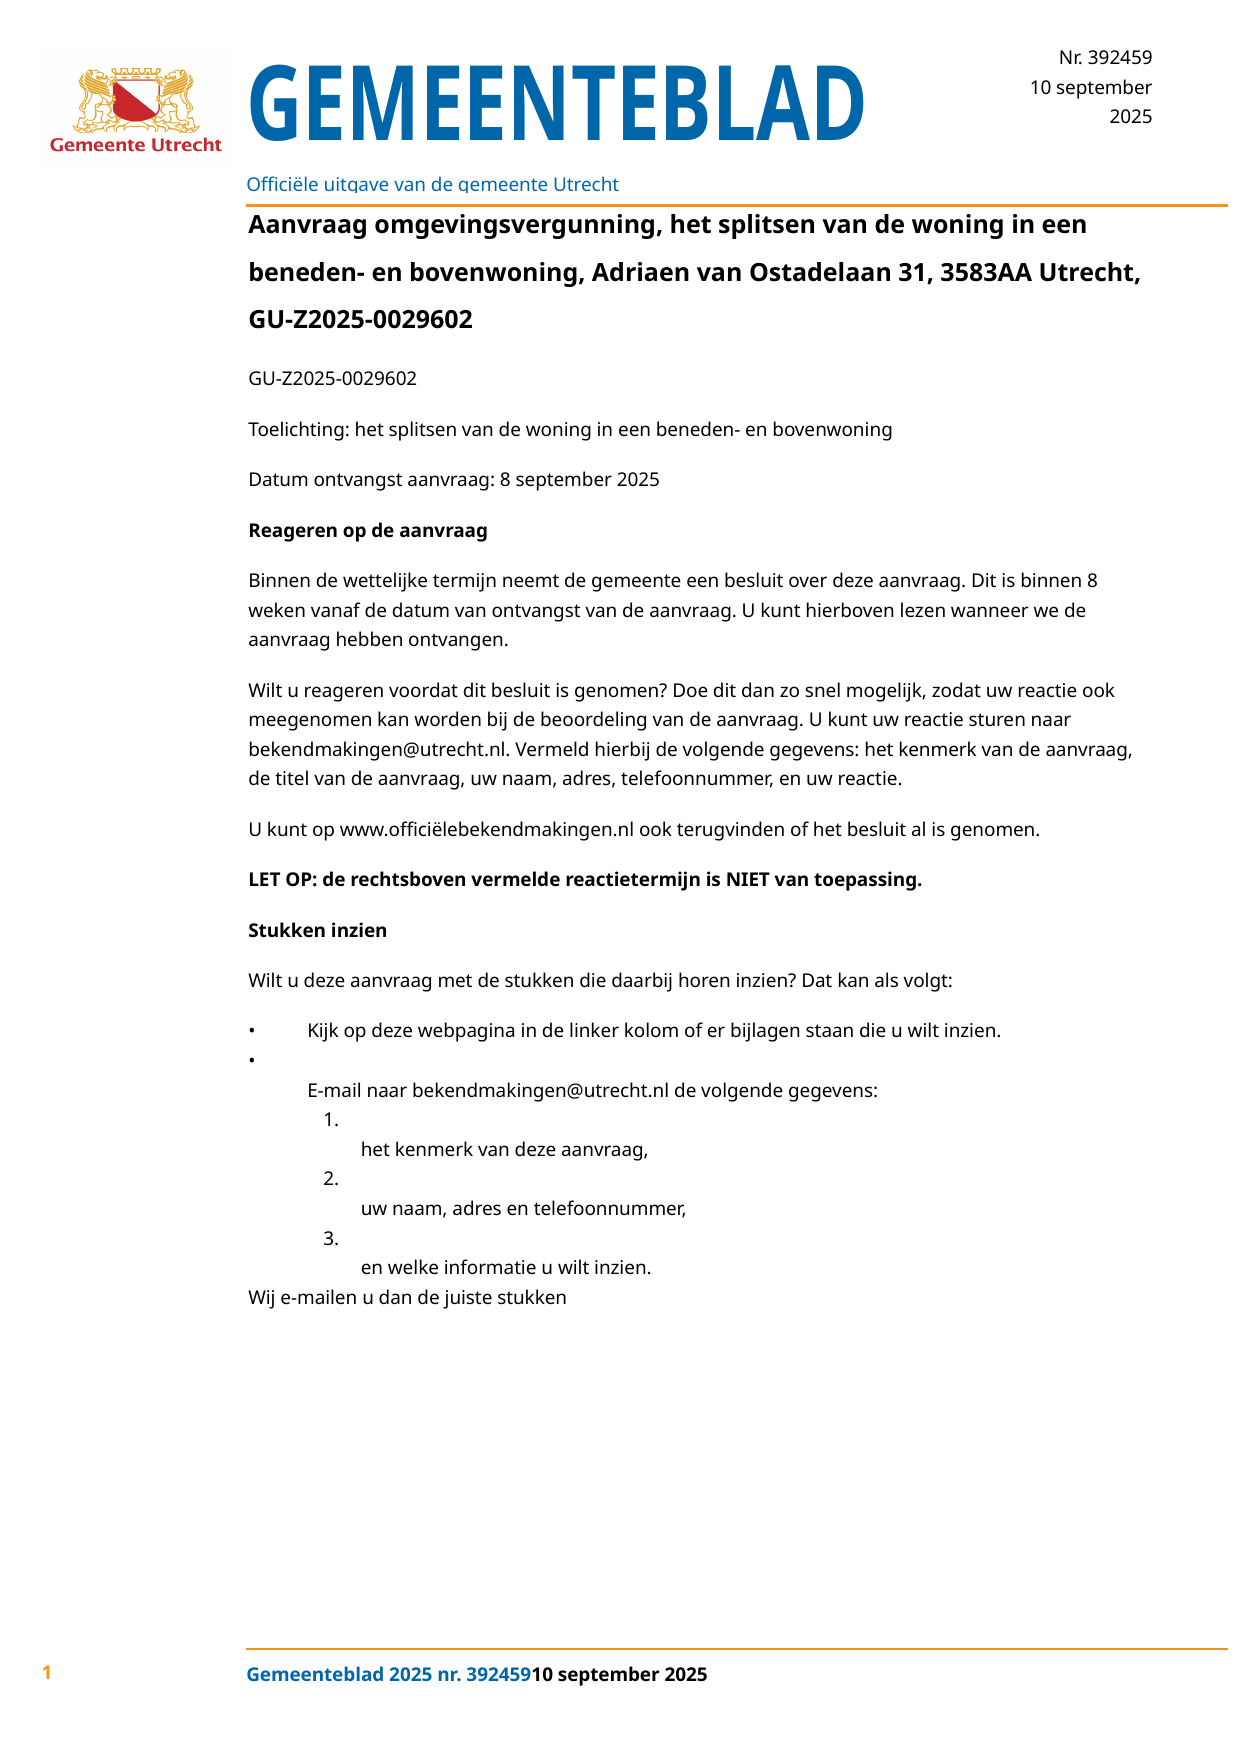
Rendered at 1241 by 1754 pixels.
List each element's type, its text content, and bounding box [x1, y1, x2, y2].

list E-mail naar bekendmakingen@utrecht.nl de volgende gegevens: [248, 1077, 1152, 1102]
text Wij e-mailen u dan de juiste stukken [248, 1284, 1152, 1309]
text Wilt u reageren voordat dit besluit is genomen? Doe dit dan zo snel mogelijk, zodat uw reactie ook meegenomen kan worden bij de beoordeling van de aanvraag. U kunt uw reactie sturen naar bekendmakingen@utrecht.nl. Vermeld hierbij de volgende gegevens: het kenmerk van de aanvraag, de titel van de aanvraag, uw naam, adres, telefoonnummer, en uw reactie. [248, 677, 1152, 791]
text Aanvraag omgevingsvergunning, het splitsen van de woning in een beneden- en bovenwoning, Adriaen van Ostadelaan 31, 3583AA Utrecht, GU-Z2025-0029602 [248, 207, 1152, 336]
text LET OP: de rechtsboven vermelde reactietermijn is NIET van toepassing. [248, 866, 1152, 892]
text Binnen de wettelijke termijn neemt de gemeente een besluit over deze aanvraag. Dit is binnen 8 weken vanaf de datum van ontvangst van de aanvraag. U kunt hierboven lezen wanneer we de aanvraag hebben ontvangen. [248, 567, 1152, 652]
list uw naam, adres en telefoonnummer, [323, 1195, 1152, 1221]
text U kunt op www.officiëlebekendmakingen.nl ook terugvinden of het besluit al is genomen. [248, 816, 1152, 842]
list het kenmerk van deze aanvraag, [323, 1136, 1152, 1162]
picture [41, 47, 231, 172]
text Stukken inzien [248, 917, 1152, 942]
text Wilt u deze aanvraag met de stukken die daarbij horen inzien? Dat kan als volgt: [248, 967, 1152, 993]
text Toelichting: het splitsen van de woning in een beneden- en bovenwoning [248, 416, 1152, 442]
text Datum ontvangst aanvraag: 8 september 2025 [248, 466, 1152, 492]
text Reageren op de aanvraag [248, 517, 1152, 542]
list en welke informatie u wilt inzien. [323, 1254, 1152, 1280]
list Kijk op deze webpagina in de linker kolom of er bijlagen staan die u wilt inzien. [248, 1018, 1152, 1043]
text GU-Z2025-0029602 [248, 366, 1152, 391]
